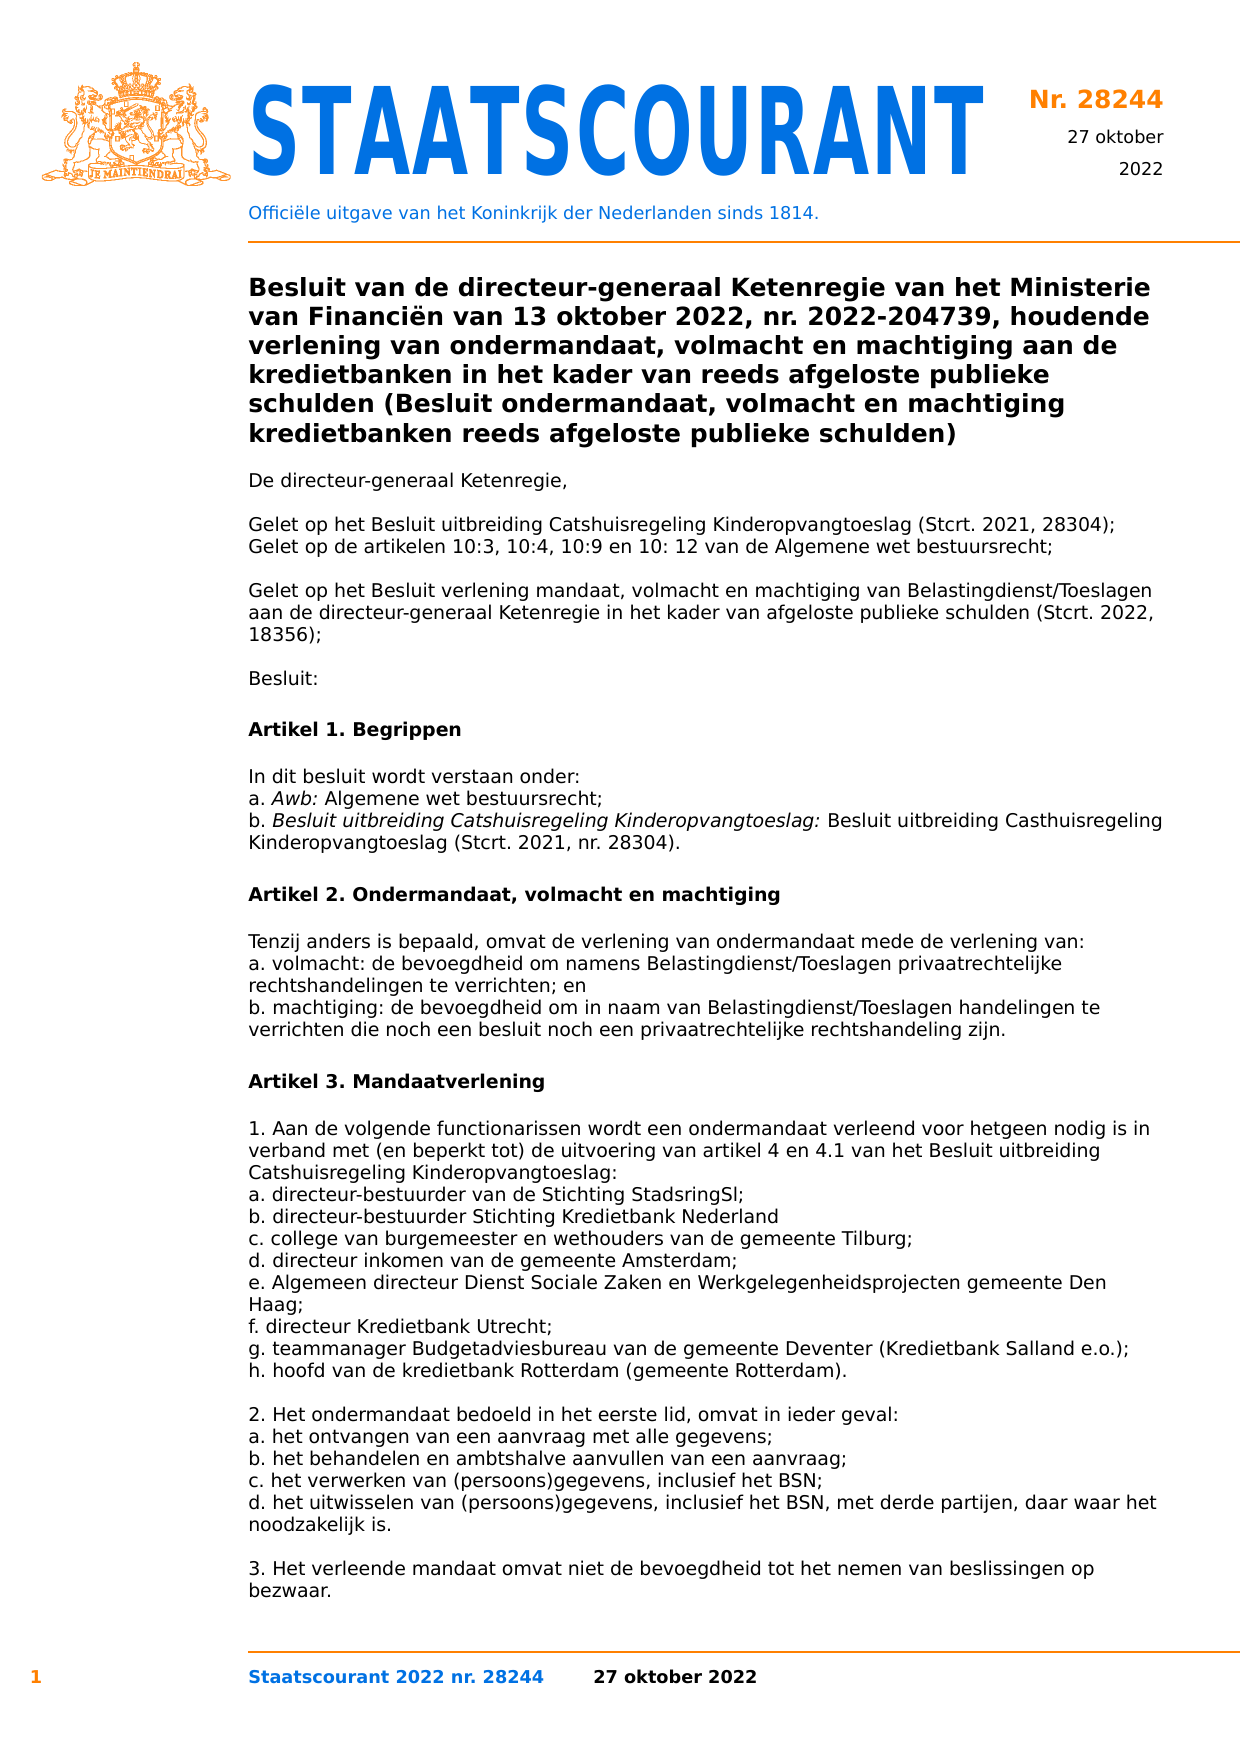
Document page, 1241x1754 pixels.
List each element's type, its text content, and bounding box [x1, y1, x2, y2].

text Gelet op het Besluit verlening mandaat, volmacht en machtiging van Belastingdienst/Toeslagen aan de directeur-generaal Ketenregie in het kader van afgeloste publieke schulden (Stcrt. 2022, 18356); [248, 579, 1163, 646]
table_cell Officiële uitgave van het Koninkrijk der Nederlanden sinds 1814. [248, 203, 1240, 241]
text b. directeur-bestuurder Stichting Kredietbank Nederland [248, 1206, 1163, 1228]
subtitle Artikel 1. Begrippen [248, 719, 1163, 741]
text Tenzij anders is bepaald, omvat de verlening van ondermandaat mede de verlening van: [248, 931, 1163, 953]
subtitle Artikel 2. Ondermandaat, volmacht en machtiging [248, 884, 1163, 906]
text d. directeur inkomen van de gemeente Amsterdam; [248, 1250, 1163, 1272]
text d. het uitwisselen van (persoons)gegevens, inclusief het BSN, met derde partijen, daar waar het noodzakelijk is. [248, 1492, 1163, 1536]
text b. Besluit uitbreiding Catshuisregeling Kinderopvangtoeslag: Besluit uitbreiding Casthuisregeling Kinderopvangtoeslag (Stcrt. 2021, nr. 28304). [248, 810, 1163, 854]
text Besluit: [248, 667, 1163, 689]
text a. Awb: Algemene wet bestuursrecht; [248, 788, 1163, 810]
table_header STAATSCOURANT [248, 62, 998, 203]
table_header Nr. 28244 [998, 62, 1240, 121]
text b. machtiging: de bevoegdheid om in naam van Belastingdienst/Toeslagen handelingen te verrichten die noch een besluit noch een privaatrechtelijke rechtshandeling zijn. [248, 997, 1163, 1041]
text a. volmacht: de bevoegdheid om namens Belastingdienst/Toeslagen privaatrechtelijke rechtshandelingen te verrichten; en [248, 953, 1163, 997]
text De directeur-generaal Ketenregie, [248, 470, 1163, 492]
text g. teammanager Budgetadviesbureau van de gemeente Deventer (Kredietbank Salland e.o.); [248, 1338, 1163, 1360]
text h. hoofd van de kredietbank Rotterdam (gemeente Rotterdam). [248, 1360, 1163, 1382]
table_header [25, 62, 248, 241]
text Gelet op het Besluit uitbreiding Catshuisregeling Kinderopvangtoeslag (Stcrt. 2021, 28304); Gelet op de artikelen 10:3, 10:4, 10:9 en 10: 12 van de Algemene wet bestuursrecht; [248, 514, 1163, 558]
subtitle Besluit van de directeur-generaal Ketenregie van het Ministerie van Financiën van 13 oktober 2022, nr. 2022-204739, houdende verlening van ondermandaat, volmacht en machtiging aan de kredietbanken in het kader van reeds afgeloste publieke schulden (Besluit ondermandaat, volmacht en machtiging kredietbanken reeds afgeloste publieke schulden) [248, 273, 1163, 448]
text e. Algemeen directeur Dienst Sociale Zaken en Werkgelegenheidsprojecten gemeente Den Haag; [248, 1272, 1163, 1316]
text 1. Aan de volgende functionarissen wordt een ondermandaat verleend voor hetgeen nodig is in verband met (en beperkt tot) de uitvoering van artikel 4 en 4.1 van het Besluit uitbreiding Catshuisregeling Kinderopvangtoeslag: [248, 1118, 1163, 1184]
text c. het verwerken van (persoons)gegevens, inclusief het BSN; [248, 1470, 1163, 1492]
picture [41, 62, 231, 186]
text a. het ontvangen van een aanvraag met alle gegevens; [248, 1426, 1163, 1448]
subtitle Artikel 3. Mandaatverlening [248, 1071, 1163, 1093]
text a. directeur-bestuurder van de Stichting StadsringSl; [248, 1184, 1163, 1206]
text In dit besluit wordt verstaan onder: [248, 766, 1163, 788]
text 3. Het verleende mandaat omvat niet de bevoegdheid tot het nemen van beslissingen op bezwaar. [248, 1557, 1163, 1601]
text c. college van burgemeester en wethouders van de gemeente Tilburg; [248, 1228, 1163, 1250]
text b. het behandelen en ambtshalve aanvullen van een aanvraag; [248, 1448, 1163, 1470]
text 2. Het ondermandaat bedoeld in het eerste lid, omvat in ieder geval: [248, 1404, 1163, 1426]
table_cell 27 oktober [998, 121, 1240, 153]
text f. directeur Kredietbank Utrecht; [248, 1316, 1163, 1338]
table_cell 2022 [998, 153, 1240, 203]
